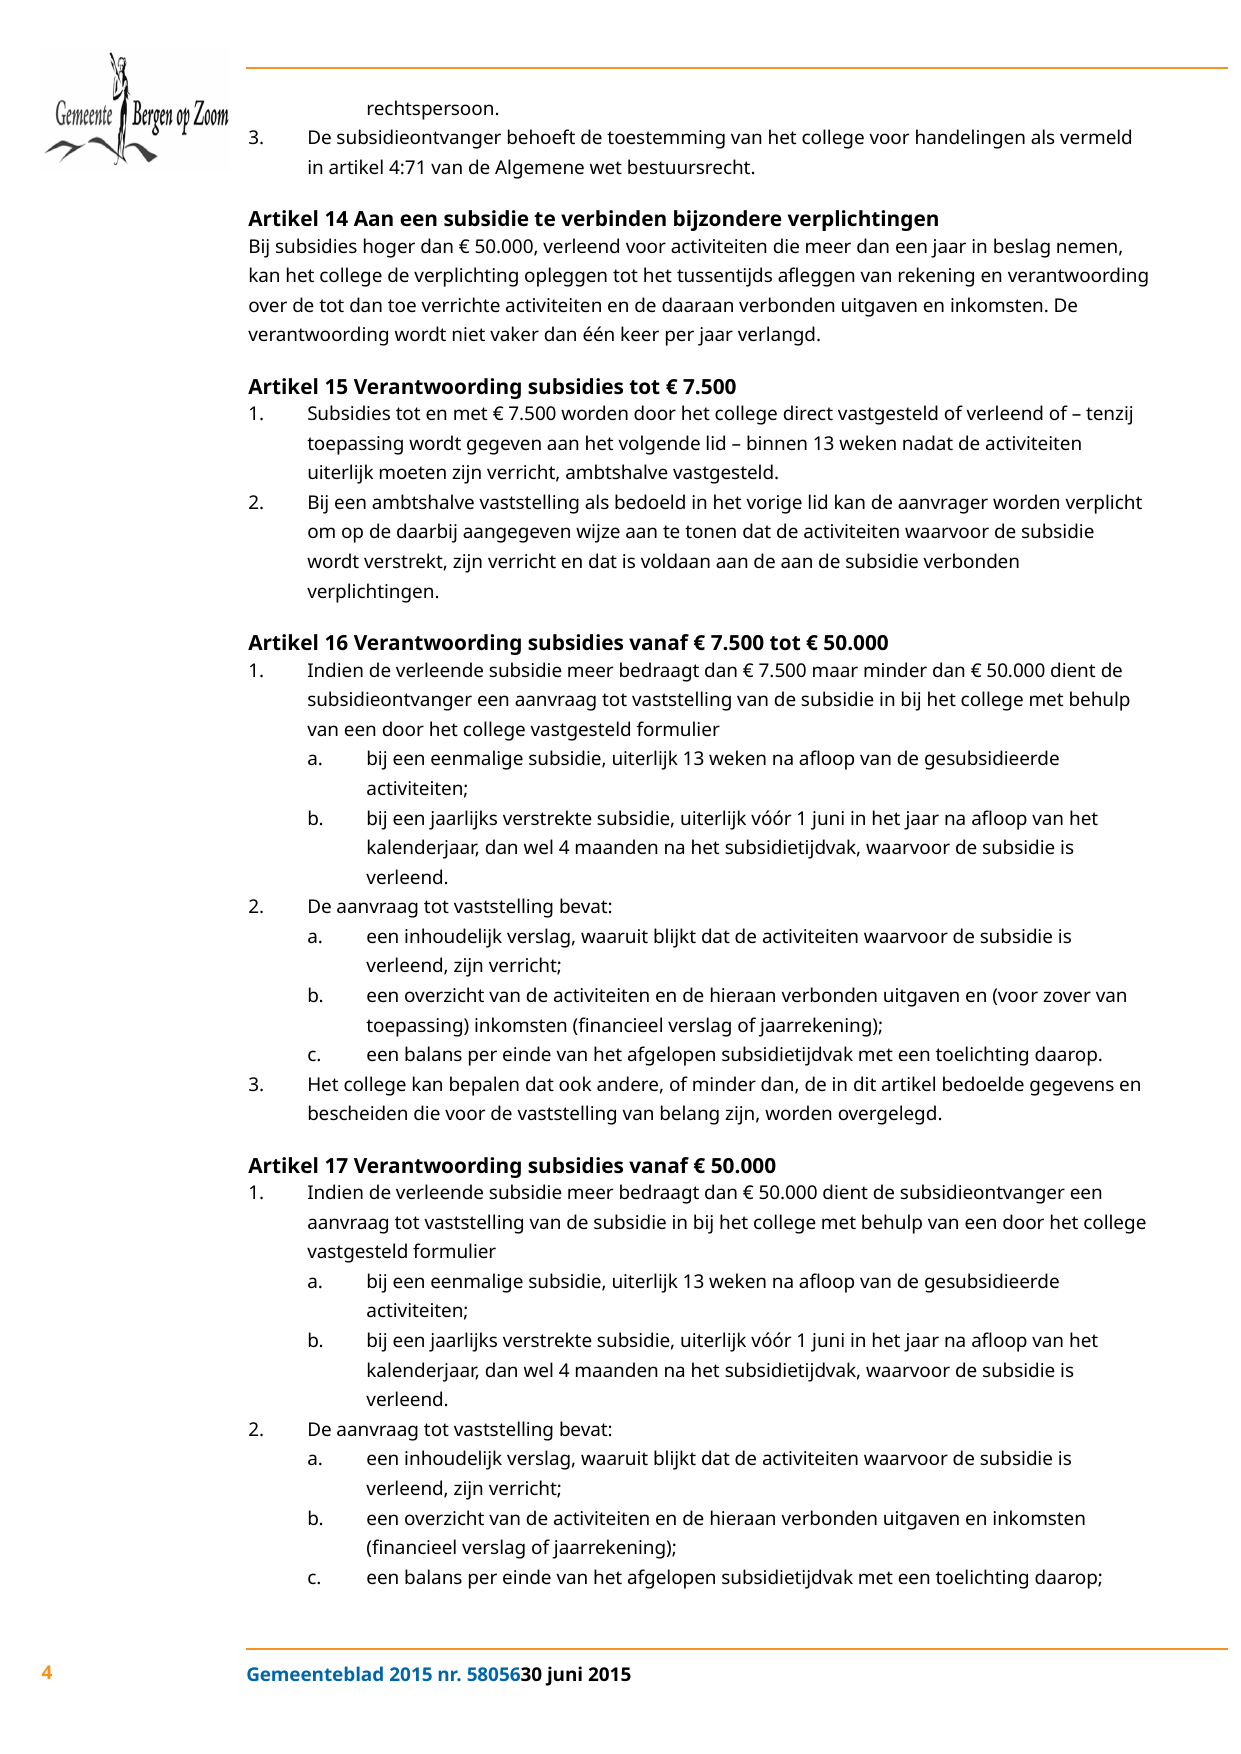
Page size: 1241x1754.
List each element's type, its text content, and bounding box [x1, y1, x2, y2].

list De aanvraag tot vaststelling bevat: [248, 893, 1152, 919]
list bij een jaarlijks verstrekte subsidie, uiterlijk vóór 1 juni in het jaar na afloop van het kalenderjaar, dan wel 4 maanden na het subsidietijdvak, waarvoor de subsidie is verleend. [307, 1327, 1152, 1412]
list De aanvraag tot vaststelling bevat: [248, 1416, 1152, 1442]
list rechtspersoon. [307, 95, 1152, 121]
list een inhoudelijk verslag, waaruit blijkt dat de activiteiten waarvoor de subsidie is verleend, zijn verricht; [307, 1446, 1152, 1501]
list bij een eenmalige subsidie, uiterlijk 13 weken na afloop van de gesubsidieerde activiteiten; [307, 746, 1152, 801]
list Indien de verleende subsidie meer bedraagt dan € 7.500 maar minder dan € 50.000 dient de subsidieontvanger een aanvraag tot vaststelling van de subsidie in bij het college met behulp van een door het college vastgesteld formulier [248, 657, 1152, 742]
list De subsidieontvanger behoeft de toestemming van het college voor handelingen als vermeld in artikel 4:71 van de Algemene wet bestuursrecht. [248, 124, 1152, 180]
list een balans per einde van het afgelopen subsidietijdvak met een toelichting daarop. [307, 1041, 1152, 1067]
text Artikel 17 Verantwoording subsidies vanaf € 50.000 [248, 1151, 1152, 1179]
list een overzicht van de activiteiten en de hieraan verbonden uitgaven en (voor zover van toepassing) inkomsten (financieel verslag of jaarrekening); [307, 982, 1152, 1037]
list bij een jaarlijks verstrekte subsidie, uiterlijk vóór 1 juni in het jaar na afloop van het kalenderjaar, dan wel 4 maanden na het subsidietijdvak, waarvoor de subsidie is verleend. [307, 805, 1152, 889]
list een inhoudelijk verslag, waaruit blijkt dat de activiteiten waarvoor de subsidie is verleend, zijn verricht; [307, 923, 1152, 978]
list Indien de verleende subsidie meer bedraagt dan € 50.000 dient de subsidieontvanger een aanvraag tot vaststelling van de subsidie in bij het college met behulp van een door het college vastgesteld formulier [248, 1179, 1152, 1264]
text Bij subsidies hoger dan € 50.000, verleend voor activiteiten die meer dan een jaar in beslag nemen, kan het college de verplichting opleggen tot het tussentijds afleggen van rekening en verantwoording over de tot dan toe verrichte activiteiten en de daaraan verbonden uitgaven en inkomsten. De verantwoording wordt niet vaker dan één keer per jaar verlangd. [248, 233, 1152, 347]
text Artikel 15 Verantwoording subsidies tot € 7.500 [248, 372, 1152, 400]
picture [41, 47, 231, 172]
list Het college kan bepalen dat ook andere, of minder dan, de in dit artikel bedoelde gegevens en bescheiden die voor de vaststelling van belang zijn, worden overgelegd. [248, 1071, 1152, 1126]
list bij een eenmalige subsidie, uiterlijk 13 weken na afloop van de gesubsidieerde activiteiten; [307, 1268, 1152, 1323]
text Artikel 16 Verantwoording subsidies vanaf € 7.500 tot € 50.000 [248, 628, 1152, 657]
text Artikel 14 Aan een subsidie te verbinden bijzondere verplichtingen [248, 204, 1152, 233]
list Subsidies tot en met € 7.500 worden door het college direct vastgesteld of verleend of – tenzij toepassing wordt gegeven aan het volgende lid – binnen 13 weken nadat de activiteiten uiterlijk moeten zijn verricht, ambtshalve vastgesteld. [248, 400, 1152, 485]
list een balans per einde van het afgelopen subsidietijdvak met een toelichting daarop; [307, 1564, 1152, 1590]
list Bij een ambtshalve vaststelling als bedoeld in het vorige lid kan de aanvrager worden verplicht om op de daarbij aangegeven wijze aan te tonen dat de activiteiten waarvoor de subsidie wordt verstrekt, zijn verricht en dat is voldaan aan de aan de subsidie verbonden verplichtingen. [248, 489, 1152, 604]
list een overzicht van de activiteiten en de hieraan verbonden uitgaven en inkomsten (financieel verslag of jaarrekening); [307, 1505, 1152, 1560]
